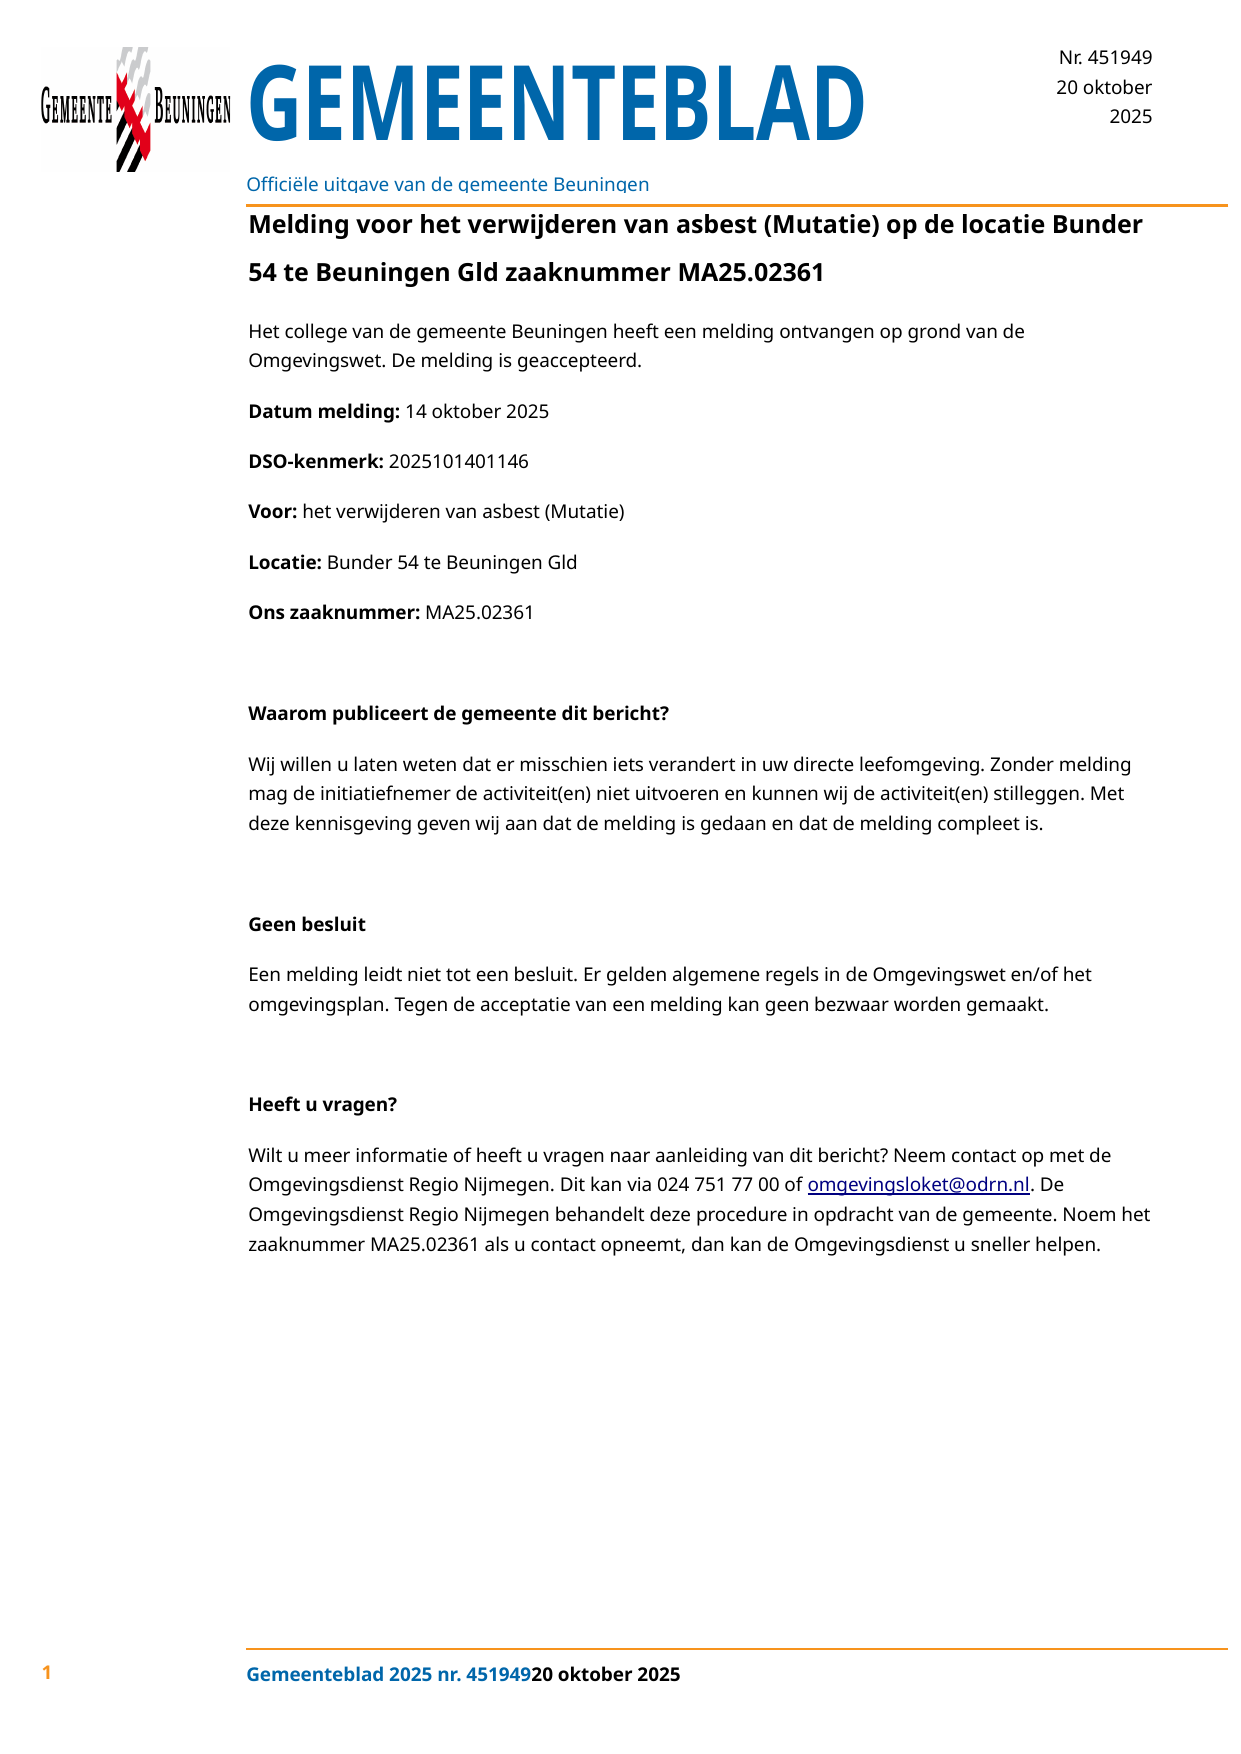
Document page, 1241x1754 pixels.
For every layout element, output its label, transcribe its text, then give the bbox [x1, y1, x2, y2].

text Voor: het verwijderen van asbest (Mutatie) [248, 499, 1152, 524]
text DSO-kenmerk: 2025101401146 [248, 448, 1152, 474]
text Een melding leidt niet tot een besluit. Er gelden algemene regels in de Omgevingswet en/of het omgevingsplan. Tegen de acceptatie van een melding kan geen bezwaar worden gemaakt. [248, 961, 1152, 1017]
text Heeft u vragen? [248, 1092, 1152, 1117]
text Ons zaaknummer: MA25.02361 [248, 599, 1152, 625]
text Datum melding: 14 oktober 2025 [248, 398, 1152, 424]
picture [41, 47, 231, 172]
text Locatie: Bunder 54 te Beuningen Gld [248, 549, 1152, 575]
text Wilt u meer informatie of heeft u vragen naar aanleiding van dit bericht? Neem contact op met de Omgevingsdienst Regio Nijmegen. Dit kan via 024 751 77 00 of omgevingsloket@odrn.nl. De Omgevingsdienst Regio Nijmegen behandelt deze procedure in opdracht van de gemeente. Noem het zaaknummer MA25.02361 als u contact opneemt, dan kan de Omgevingsdienst u sneller helpen. [248, 1142, 1152, 1257]
text Melding voor het verwijderen van asbest (Mutatie) op de locatie Bunder 54 te Beuningen Gld zaaknummer MA25.02361 [248, 207, 1152, 288]
text Wij willen u laten weten dat er misschien iets verandert in uw directe leefomgeving. Zonder melding mag de initiatiefnemer de activiteit(en) niet uitvoeren en kunnen wij de activiteit(en) stilleggen. Met deze kennisgeving geven wij aan dat de melding is gedaan en dat de melding compleet is. [248, 751, 1152, 836]
text Het college van de gemeente Beuningen heeft een melding ontvangen op grond van de Omgevingswet. De melding is geaccepteerd. [248, 318, 1152, 373]
text Geen besluit [248, 911, 1152, 937]
text Waarom publiceert de gemeente dit bericht? [248, 700, 1152, 726]
